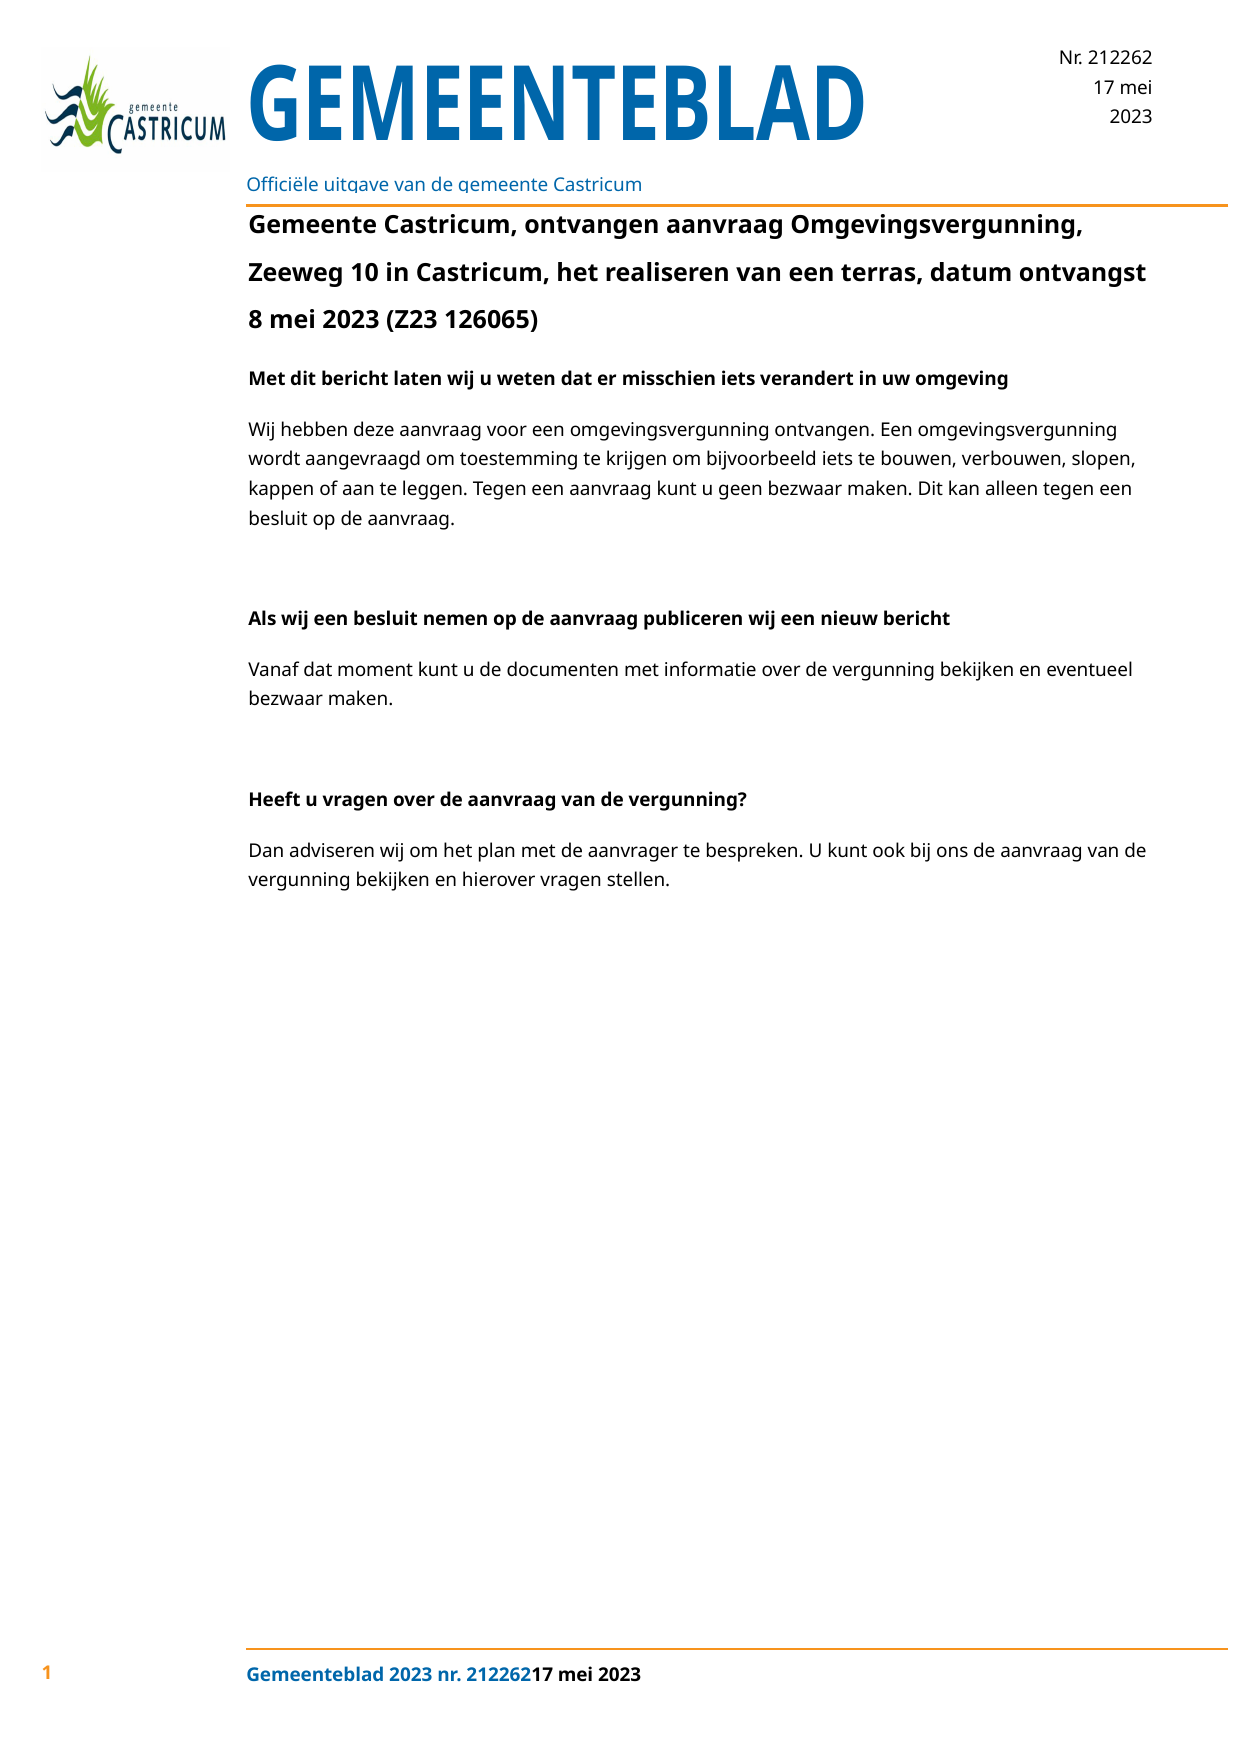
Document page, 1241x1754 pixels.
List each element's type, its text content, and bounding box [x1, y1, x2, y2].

text Gemeente Castricum, ontvangen aanvraag Omgevingsvergunning, Zeeweg 10 in Castricum, het realiseren van een terras, datum ontvangst 8 mei 2023 (Z23 126065) [248, 207, 1152, 336]
text Vanaf dat moment kunt u de documenten met informatie over de vergunning bekijken en eventueel bezwaar maken. [248, 656, 1152, 711]
text Als wij een besluit nemen op de aanvraag publiceren wij een nieuw bericht [248, 606, 1152, 631]
picture [41, 47, 231, 172]
text Heeft u vragen over de aanvraag van de vergunning? [248, 786, 1152, 812]
text Met dit bericht laten wij u weten dat er misschien iets verandert in uw omgeving [248, 366, 1152, 391]
text Wij hebben deze aanvraag voor een omgevingsvergunning ontvangen. Een omgevingsvergunning wordt aangevraagd om toestemming te krijgen om bijvoorbeeld iets te bouwen, verbouwen, slopen, kappen of aan te leggen. Tegen een aanvraag kunt u geen bezwaar maken. Dit kan alleen tegen een besluit op de aanvraag. [248, 416, 1152, 530]
text Dan adviseren wij om het plan met de aanvrager te bespreken. U kunt ook bij ons de aanvraag van de vergunning bekijken en hierover vragen stellen. [248, 837, 1152, 892]
